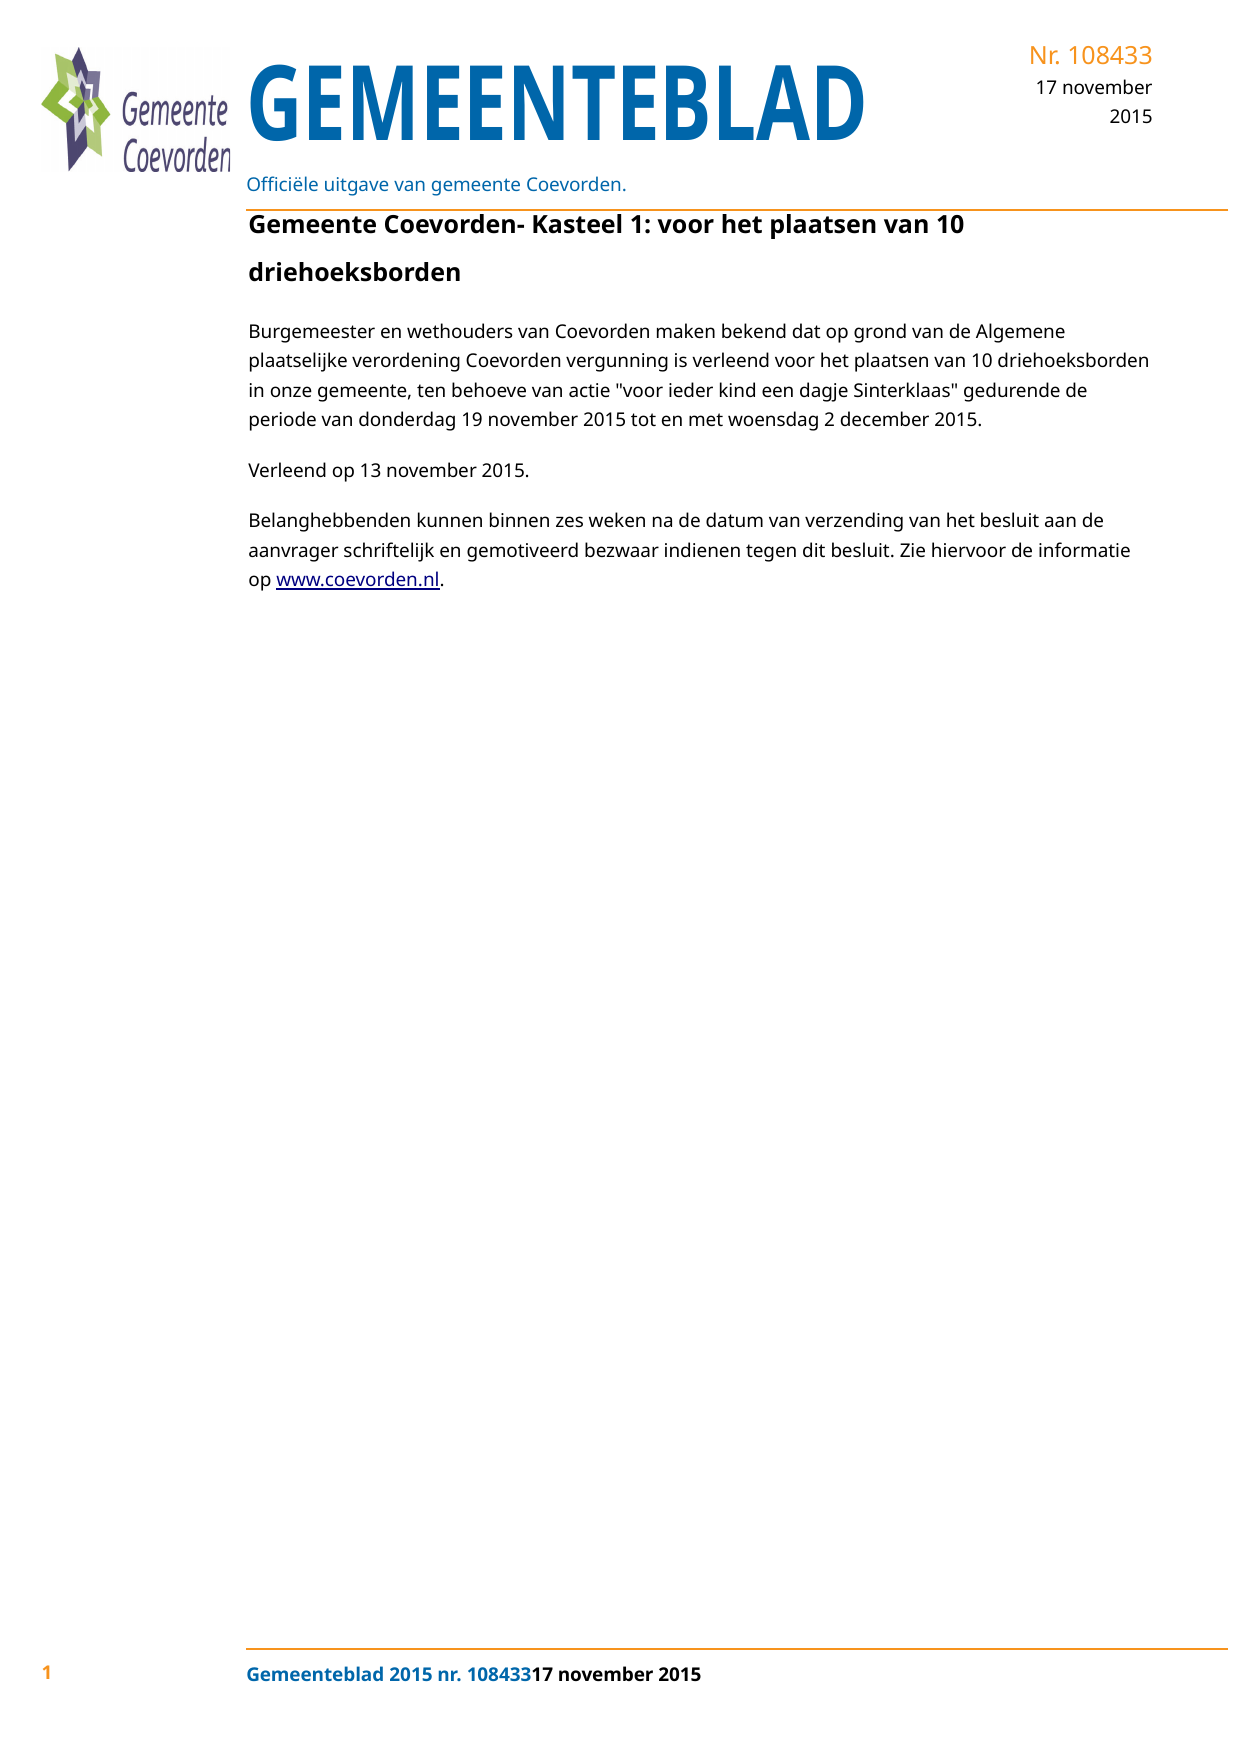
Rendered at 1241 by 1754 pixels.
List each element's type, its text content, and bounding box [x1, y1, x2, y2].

text Gemeente Coevorden- Kasteel 1: voor het plaatsen van 10 driehoeksborden [248, 211, 1152, 288]
picture [41, 47, 231, 172]
text Belanghebbenden kunnen binnen zes weken na de datum van verzending van het besluit aan de aanvrager schriftelijk en gemotiveerd bezwaar indienen tegen dit besluit. Zie hiervoor de informatie op www.coevorden.nl. [248, 507, 1152, 592]
text Verleend op 13 november 2015. [248, 457, 1152, 483]
text Burgemeester en wethouders van Coevorden maken bekend dat op grond van de Algemene plaatselijke verordening Coevorden vergunning is verleend voor het plaatsen van 10 driehoeksborden in onze gemeente, ten behoeve van actie "voor ieder kind een dagje Sinterklaas" gedurende de periode van donderdag 19 november 2015 tot en met woensdag 2 december 2015. [248, 318, 1152, 432]
